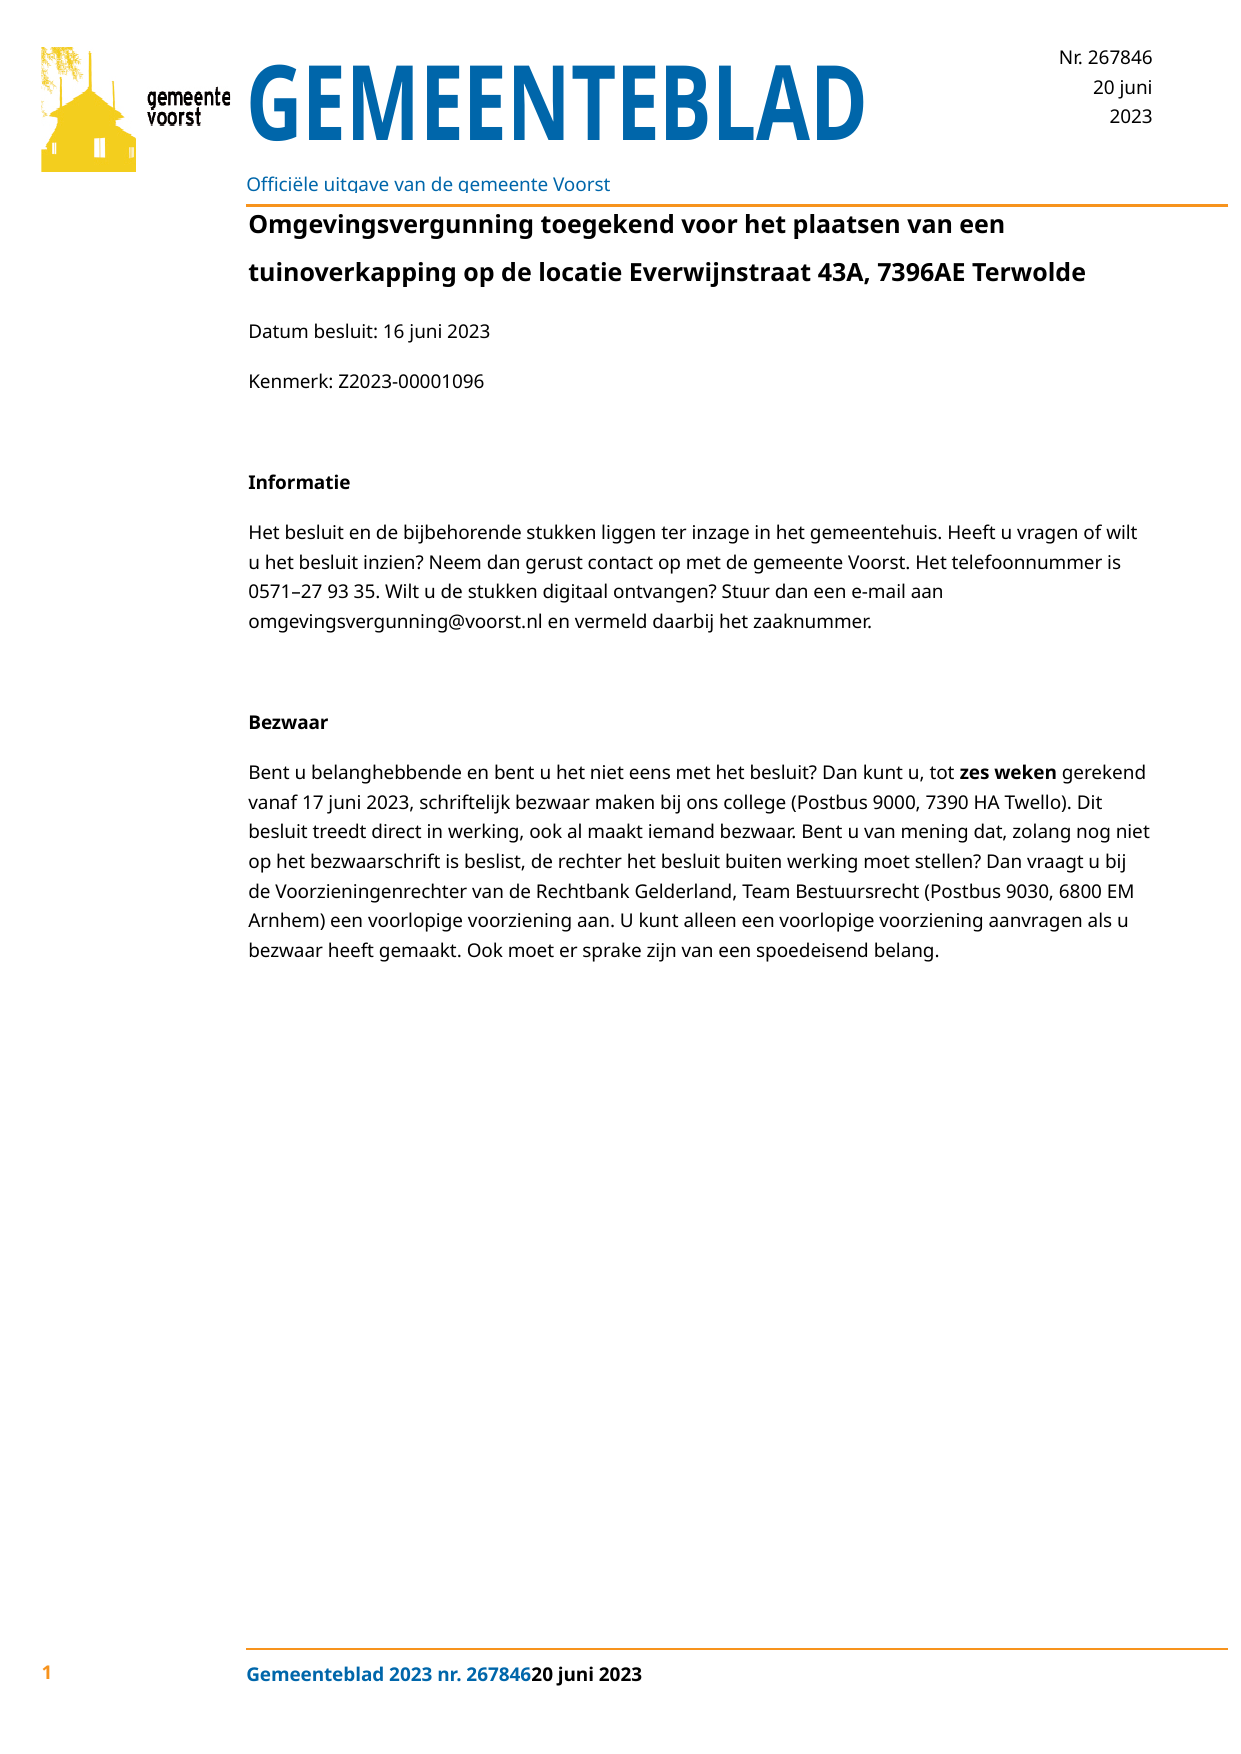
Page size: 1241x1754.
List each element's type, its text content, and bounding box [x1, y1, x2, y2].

text Bezwaar [248, 709, 1152, 735]
picture [41, 47, 231, 172]
text Bent u belanghebbende en bent u het niet eens met het besluit? Dan kunt u, tot zes weken gerekend vanaf 17 juni 2023, schriftelijk bezwaar maken bij ons college (Postbus 9000, 7390 HA Twello). Dit besluit treedt direct in werking, ook al maakt iemand bezwaar. Bent u van mening dat, zolang nog niet op het bezwaarschrift is beslist, de rechter het besluit buiten werking moet stellen? Dan vraagt u bij de Voorzieningenrechter van de Rechtbank Gelderland, Team Bestuursrecht (Postbus 9030, 6800 EM Arnhem) een voorlopige voorziening aan. U kunt alleen een voorlopige voorziening aanvragen als u bezwaar heeft gemaakt. Ook moet er sprake zijn van een spoedeisend belang. [248, 759, 1152, 963]
text Het besluit en de bijbehorende stukken liggen ter inzage in het gemeentehuis. Heeft u vragen of wilt u het besluit inzien? Neem dan gerust contact op met de gemeente Voorst. Het telefoonnummer is 0571–27 93 35. Wilt u de stukken digitaal ontvangen? Stuur dan een e-mail aan omgevingsvergunning@voorst.nl en vermeld daarbij het zaaknummer. [248, 519, 1152, 634]
text Kenmerk: Z2023-00001096 [248, 368, 1152, 394]
text Datum besluit: 16 juni 2023 [248, 318, 1152, 344]
text Omgevingsvergunning toegekend voor het plaatsen van een tuinoverkapping op de locatie Everwijnstraat 43A, 7396AE Terwolde [248, 207, 1152, 288]
text Informatie [248, 469, 1152, 495]
